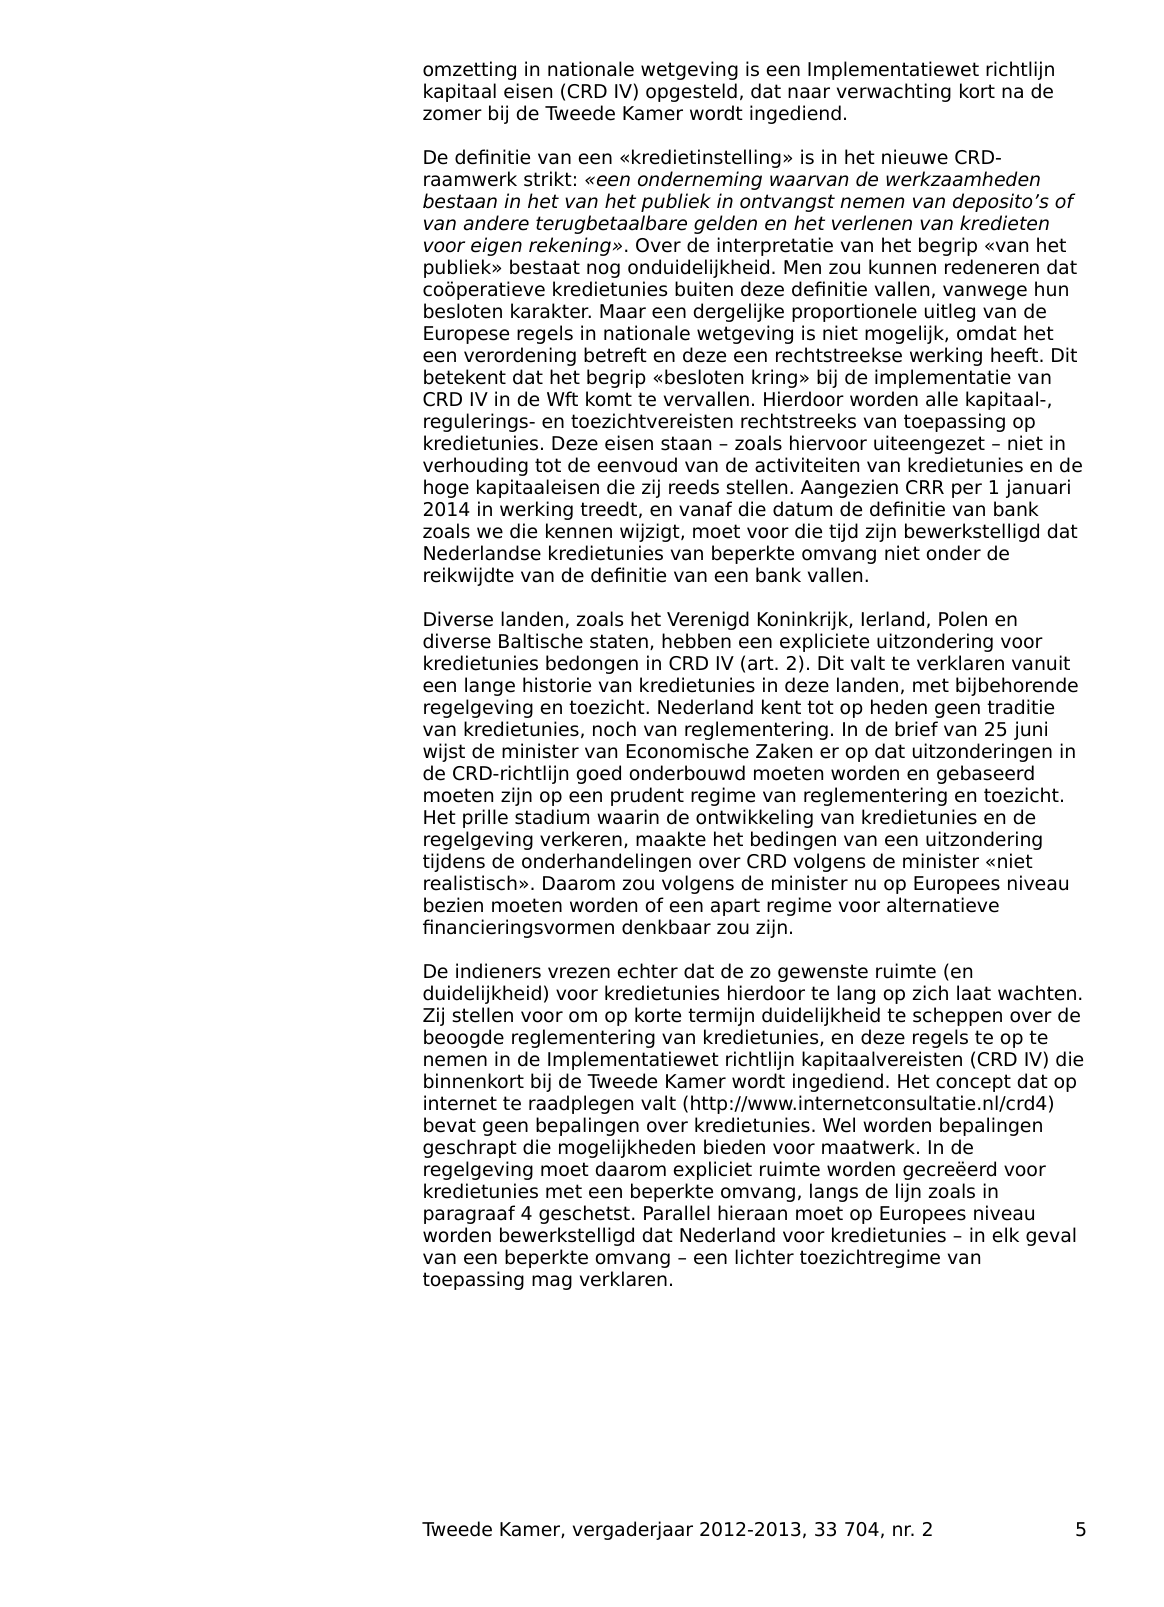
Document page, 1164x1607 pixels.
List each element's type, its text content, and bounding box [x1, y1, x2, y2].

text De indieners vrezen echter dat de zo gewenste ruimte (en duidelijkheid) voor kredietunies hierdoor te lang op zich laat wachten. Zij stellen voor om op korte termijn duidelijkheid te scheppen over de beoogde reglementering van kredietunies, en deze regels te op te nemen in de Implementatiewet richtlijn kapitaalvereisten (CRD IV) die binnenkort bij de Tweede Kamer wordt ingediend. Het concept dat op internet te raadplegen valt (http://www.internetconsultatie.nl/crd4) bevat geen bepalingen over kredietunies. Wel worden bepalingen geschrapt die mogelijkheden bieden voor maatwerk. In de regelgeving moet daarom expliciet ruimte worden gecreëerd voor kredietunies met een beperkte omvang, langs de lijn zoals in paragraaf 4 geschetst. Parallel hieraan moet op Europees niveau worden bewerkstelligd dat Nederland voor kredietunies – in elk geval van een beperkte omvang – een lichter toezichtregime van toepassing mag verklaren. [422, 961, 1087, 1291]
text Diverse landen, zoals het Verenigd Koninkrijk, Ierland, Polen en diverse Baltische staten, hebben een expliciete uitzondering voor kredietunies bedongen in CRD IV (art. 2). Dit valt te verklaren vanuit een lange historie van kredietunies in deze landen, met bijbehorende regelgeving en toezicht. Nederland kent tot op heden geen traditie van kredietunies, noch van reglementering. In de brief van 25 juni wijst de minister van Economische Zaken er op dat uitzonderingen in de CRD-richtlijn goed onderbouwd moeten worden en gebaseerd moeten zijn op een prudent regime van reglementering en toezicht. Het prille stadium waarin de ontwikkeling van kredietunies en de regelgeving verkeren, maakte het bedingen van een uitzondering tijdens de onderhandelingen over CRD volgens de minister «niet realistisch». Daarom zou volgens de minister nu op Europees niveau bezien moeten worden of een apart regime voor alternatieve financieringsvormen denkbaar zou zijn. [422, 609, 1087, 939]
text omzetting in nationale wetgeving is een Implementatiewet richtlijn kapitaal eisen (CRD IV) opgesteld, dat naar verwachting kort na de zomer bij de Tweede Kamer wordt ingediend. [422, 59, 1087, 125]
text De definitie van een «kredietinstelling» is in het nieuwe CRD-raamwerk strikt: «een onderneming waarvan de werkzaamheden bestaan in het van het publiek in ontvangst nemen van deposito’s of van andere terugbetaalbare gelden en het verlenen van kredieten voor eigen rekening». Over de interpretatie van het begrip «van het publiek» bestaat nog onduidelijkheid. Men zou kunnen redeneren dat coöperatieve kredietunies buiten deze definitie vallen, vanwege hun besloten karakter. Maar een dergelijke proportionele uitleg van de Europese regels in nationale wetgeving is niet mogelijk, omdat het een verordening betreft en deze een rechtstreekse werking heeft. Dit betekent dat het begrip «besloten kring» bij de implementatie van CRD IV in de Wft komt te vervallen. Hierdoor worden alle kapitaal-, regulerings- en toezichtvereisten rechtstreeks van toepassing op kredietunies. Deze eisen staan – zoals hiervoor uiteengezet – niet in verhouding tot de eenvoud van de activiteiten van kredietunies en de hoge kapitaaleisen die zij reeds stellen. Aangezien CRR per 1 januari 2014 in werking treedt, en vanaf die datum de definitie van bank zoals we die kennen wijzigt, moet voor die tijd zijn bewerkstelligd dat Nederlandse kredietunies van beperkte omvang niet onder de reikwijdte van de definitie van een bank vallen. [422, 147, 1087, 587]
